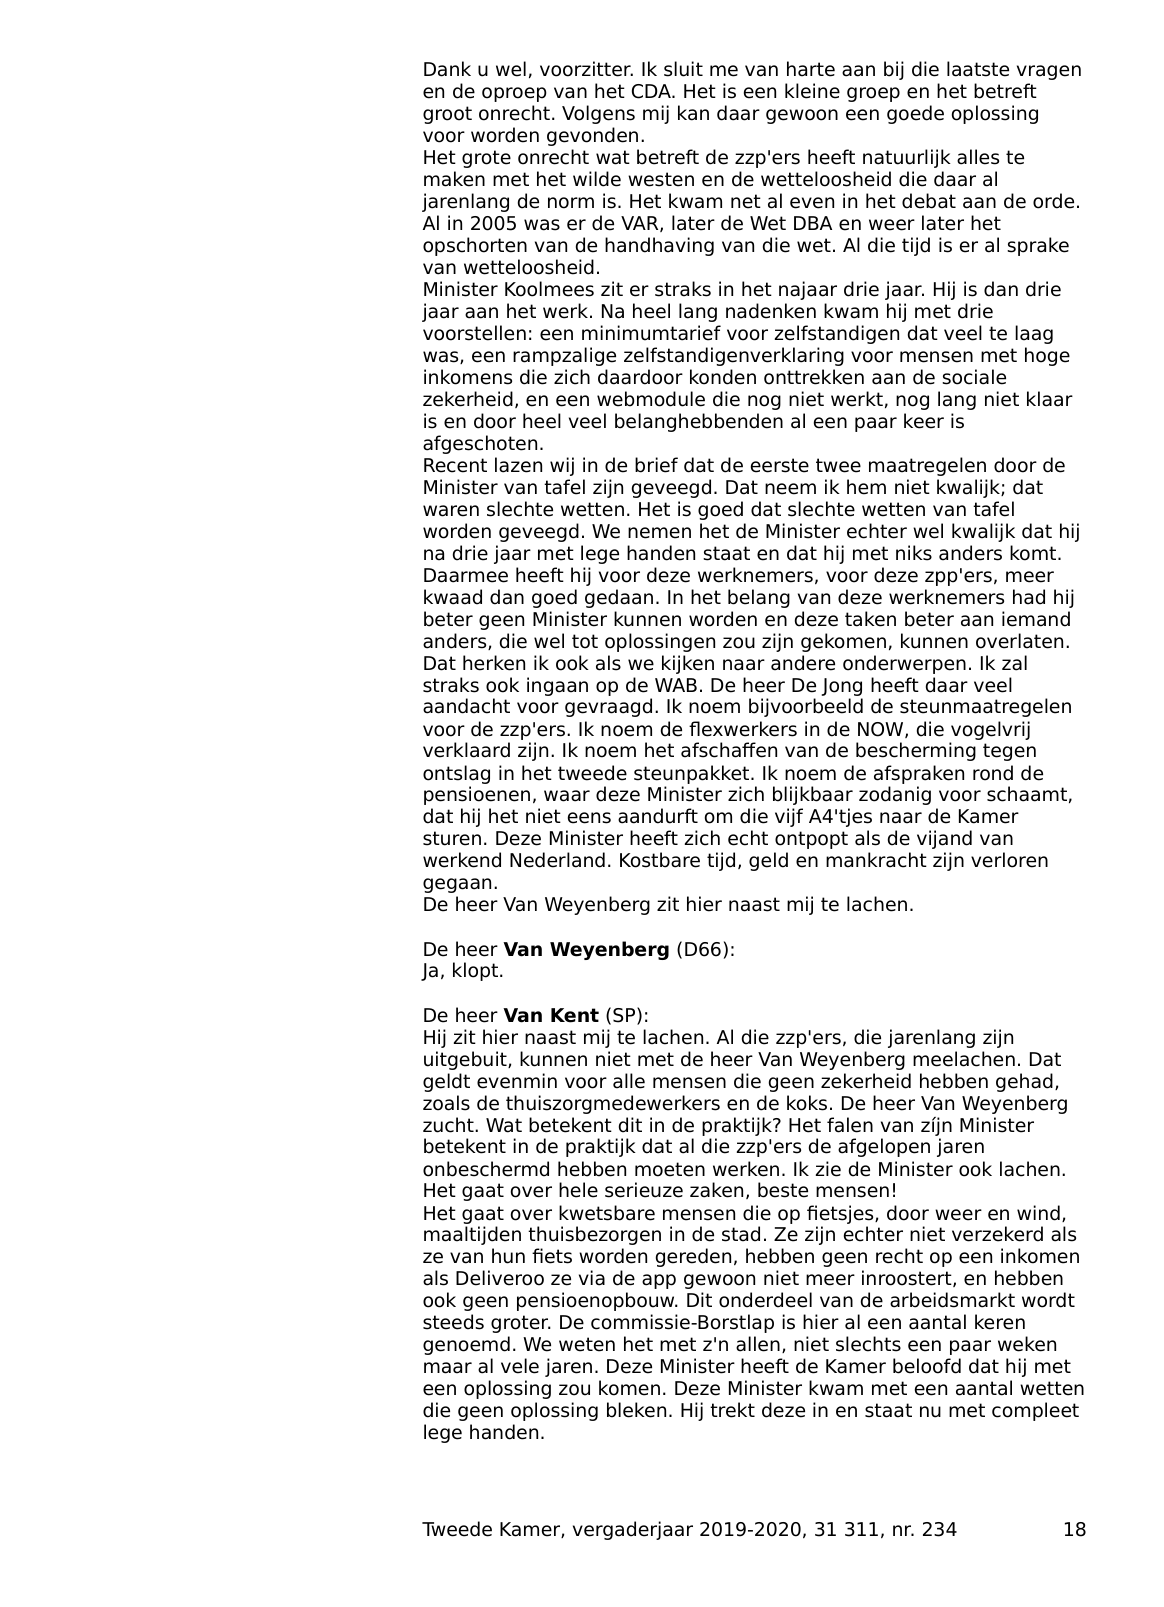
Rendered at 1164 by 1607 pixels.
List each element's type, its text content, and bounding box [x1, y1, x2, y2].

text Dank u wel, voorzitter. Ik sluit me van harte aan bij die laatste vragen en de oproep van het CDA. Het is een kleine groep en het betreft groot onrecht. Volgens mij kan daar gewoon een goede oplossing voor worden gevonden. [422, 59, 1087, 147]
text Ja, klopt. [422, 960, 1087, 982]
text Het gaat over kwetsbare mensen die op fietsjes, door weer en wind, maaltijden thuisbezorgen in de stad. Ze zijn echter niet verzekerd als ze van hun fiets worden gereden, hebben geen recht op een inkomen als Deliveroo ze via de app gewoon niet meer inroostert, en hebben ook geen pensioenopbouw. Dit onderdeel van de arbeidsmarkt wordt steeds groter. De commissie-Borstlap is hier al een aantal keren genoemd. We weten het met z'n allen, niet slechts een paar weken maar al vele jaren. Deze Minister heeft de Kamer beloofd dat hij met een oplossing zou komen. Deze Minister kwam met een aantal wetten die geen oplossing bleken. Hij trekt deze in en staat nu met compleet lege handen. [422, 1202, 1087, 1444]
text Recent lazen wij in de brief dat de eerste twee maatregelen door de Minister van tafel zijn geveegd. Dat neem ik hem niet kwalijk; dat waren slechte wetten. Het is goed dat slechte wetten van tafel worden geveegd. We nemen het de Minister echter wel kwalijk dat hij na drie jaar met lege handen staat en dat hij met niks anders komt. Daarmee heeft hij voor deze werknemers, voor deze zpp'ers, meer kwaad dan goed gedaan. In het belang van deze werknemers had hij beter geen Minister kunnen worden en deze taken beter aan iemand anders, die wel tot oplossingen zou zijn gekomen, kunnen overlaten. Dat herken ik ook als we kijken naar andere onderwerpen. Ik zal straks ook ingaan op de WAB. De heer De Jong heeft daar veel aandacht voor gevraagd. Ik noem bijvoorbeeld de steunmaatregelen voor de zzp'ers. Ik noem de flexwerkers in de NOW, die vogelvrij verklaard zijn. Ik noem het afschaffen van de bescherming tegen ontslag in het tweede steunpakket. Ik noem de afspraken rond de pensioenen, waar deze Minister zich blijkbaar zodanig voor schaamt, dat hij het niet eens aandurft om die vijf A4'tjes naar de Kamer sturen. Deze Minister heeft zich echt ontpopt als de vijand van werkend Nederland. Kostbare tijd, geld en mankracht zijn verloren gegaan. [422, 455, 1087, 894]
text Minister Koolmees zit er straks in het najaar drie jaar. Hij is dan drie jaar aan het werk. Na heel lang nadenken kwam hij met drie voorstellen: een minimumtarief voor zelfstandigen dat veel te laag was, een rampzalige zelfstandigenverklaring voor mensen met hoge inkomens die zich daardoor konden onttrekken aan de sociale zekerheid, en een webmodule die nog niet werkt, nog lang niet klaar is en door heel veel belanghebbenden al een paar keer is afgeschoten. [422, 279, 1087, 455]
text Hij zit hier naast mij te lachen. Al die zzp'ers, die jarenlang zijn uitgebuit, kunnen niet met de heer Van Weyenberg meelachen. Dat geldt evenmin voor alle mensen die geen zekerheid hebben gehad, zoals de thuiszorgmedewerkers en de koks. De heer Van Weyenberg zucht. Wat betekent dit in de praktijk? Het falen van zíjn Minister betekent in de praktijk dat al die zzp'ers de afgelopen jaren onbeschermd hebben moeten werken. Ik zie de Minister ook lachen. Het gaat over hele serieuze zaken, beste mensen! [422, 1027, 1087, 1202]
text De heer Van Weyenberg zit hier naast mij te lachen. [422, 894, 1087, 916]
text De heer Van Weyenberg (D66): [422, 938, 1087, 960]
text Het grote onrecht wat betreft de zzp'ers heeft natuurlijk alles te maken met het wilde westen en de wetteloosheid die daar al jarenlang de norm is. Het kwam net al even in het debat aan de orde. Al in 2005 was er de VAR, later de Wet DBA en weer later het opschorten van de handhaving van die wet. Al die tijd is er al sprake van wetteloosheid. [422, 147, 1087, 279]
text De heer Van Kent (SP): [422, 1004, 1087, 1027]
